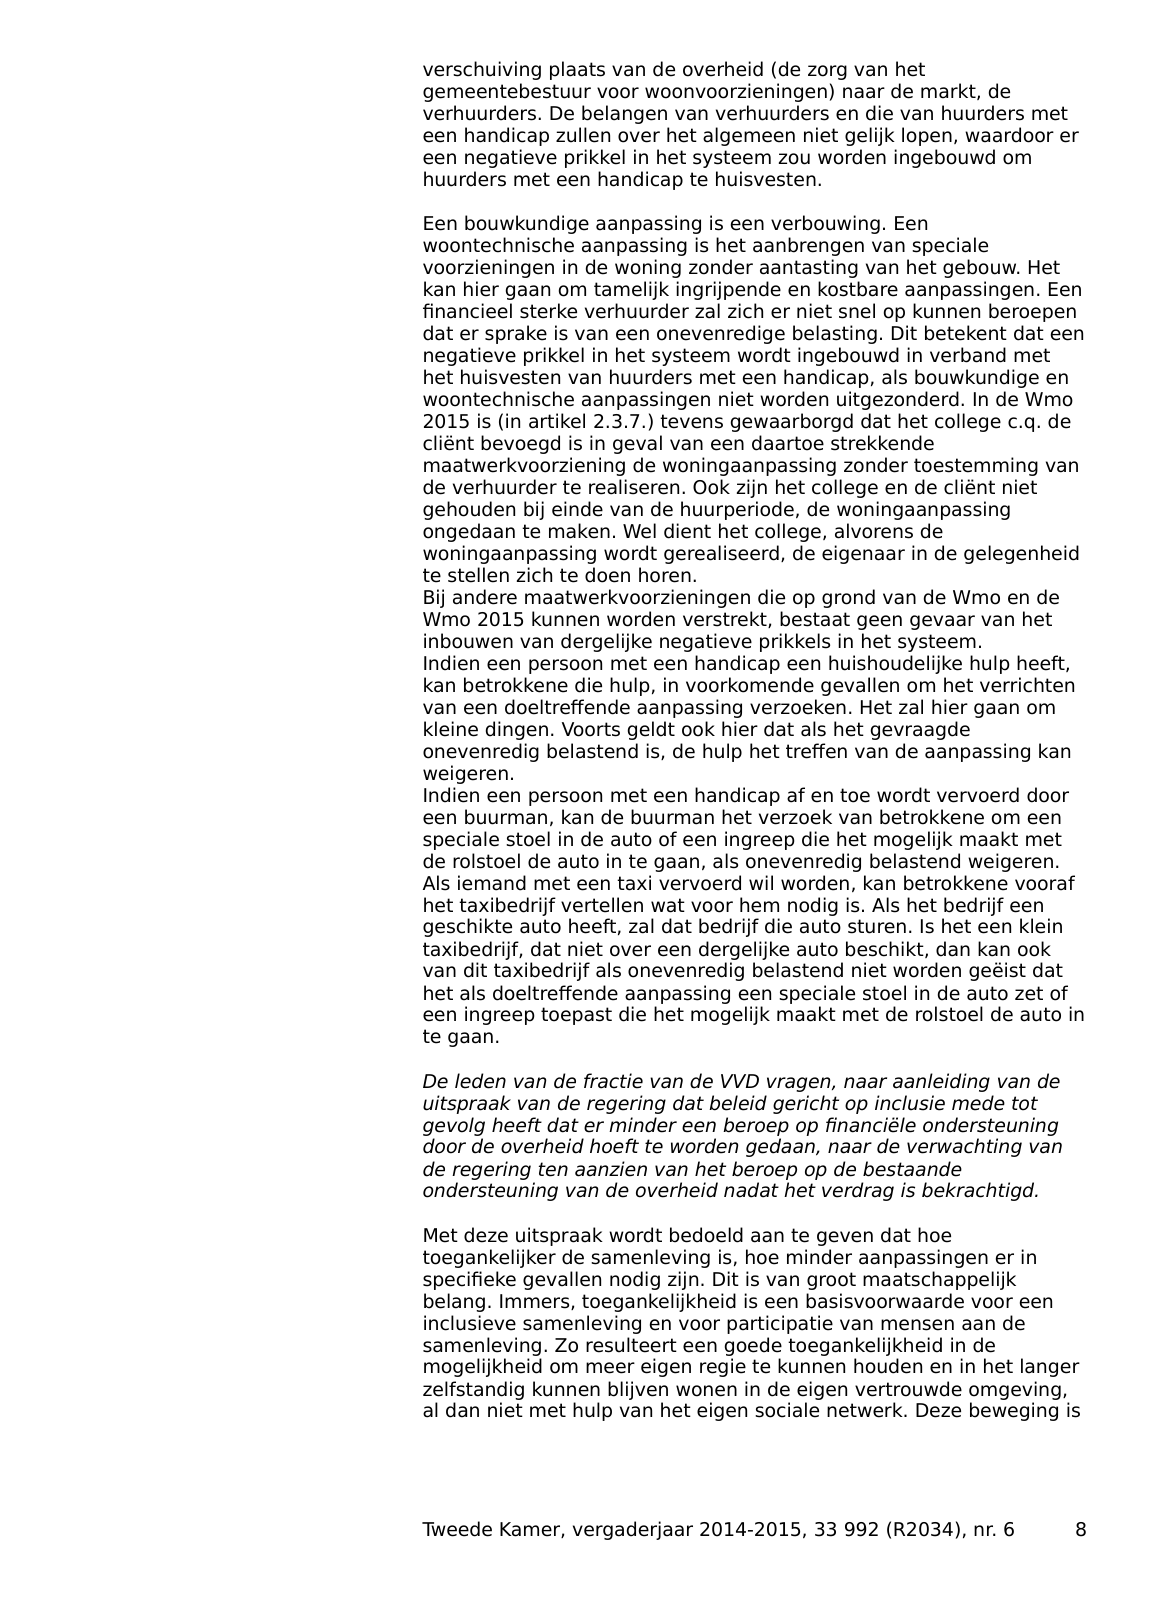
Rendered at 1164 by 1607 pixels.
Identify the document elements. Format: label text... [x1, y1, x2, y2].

text Een bouwkundige aanpassing is een verbouwing. Een woontechnische aanpassing is het aanbrengen van speciale voorzieningen in de woning zonder aantasting van het gebouw. Het kan hier gaan om tamelijk ingrijpende en kostbare aanpassingen. Een financieel sterke verhuurder zal zich er niet snel op kunnen beroepen dat er sprake is van een onevenredige belasting. Dit betekent dat een negatieve prikkel in het systeem wordt ingebouwd in verband met het huisvesten van huurders met een handicap, als bouwkundige en woontechnische aanpassingen niet worden uitgezonderd. In de Wmo 2015 is (in artikel 2.3.7.) tevens gewaarborgd dat het college c.q. de cliënt bevoegd is in geval van een daartoe strekkende maatwerkvoorziening de woningaanpassing zonder toestemming van de verhuurder te realiseren. Ook zijn het college en de cliënt niet gehouden bij einde van de huurperiode, de woningaanpassing ongedaan te maken. Wel dient het college, alvorens de woningaanpassing wordt gerealiseerd, de eigenaar in de gelegenheid te stellen zich te doen horen. [422, 213, 1087, 587]
text Indien een persoon met een handicap af en toe wordt vervoerd door een buurman, kan de buurman het verzoek van betrokkene om een speciale stoel in de auto of een ingreep die het mogelijk maakt met de rolstoel de auto in te gaan, als onevenredig belastend weigeren. [422, 784, 1087, 872]
text Bij andere maatwerkvoorzieningen die op grond van de Wmo en de Wmo 2015 kunnen worden verstrekt, bestaat geen gevaar van het inbouwen van dergelijke negatieve prikkels in het systeem. [422, 587, 1087, 653]
text De leden van de fractie van de VVD vragen, naar aanleiding van de uitspraak van de regering dat beleid gericht op inclusie mede tot gevolg heeft dat er minder een beroep op financiële ondersteuning door de overheid hoeft te worden gedaan, naar de verwachting van de regering ten aanzien van het beroep op de bestaande ondersteuning van de overheid nadat het verdrag is bekrachtigd. [422, 1071, 1087, 1202]
text Met deze uitspraak wordt bedoeld aan te geven dat hoe toegankelijker de samenleving is, hoe minder aanpassingen er in specifieke gevallen nodig zijn. Dit is van groot maatschappelijk belang. Immers, toegankelijkheid is een basisvoorwaarde voor een inclusieve samenleving en voor participatie van mensen aan de samenleving. Zo resulteert een goede toegankelijkheid in de mogelijkheid om meer eigen regie te kunnen houden en in het langer zelfstandig kunnen blijven wonen in de eigen vertrouwde omgeving, al dan niet met hulp van het eigen sociale netwerk. Deze beweging is [422, 1224, 1087, 1422]
text Als iemand met een taxi vervoerd wil worden, kan betrokkene vooraf het taxibedrijf vertellen wat voor hem nodig is. Als het bedrijf een geschikte auto heeft, zal dat bedrijf die auto sturen. Is het een klein taxibedrijf, dat niet over een dergelijke auto beschikt, dan kan ook van dit taxibedrijf als onevenredig belastend niet worden geëist dat het als doeltreffende aanpassing een speciale stoel in de auto zet of een ingreep toepast die het mogelijk maakt met de rolstoel de auto in te gaan. [422, 872, 1087, 1048]
text verschuiving plaats van de overheid (de zorg van het gemeentebestuur voor woonvoorzieningen) naar de markt, de verhuurders. De belangen van verhuurders en die van huurders met een handicap zullen over het algemeen niet gelijk lopen, waardoor er een negatieve prikkel in het systeem zou worden ingebouwd om huurders met een handicap te huisvesten. [422, 59, 1087, 191]
text Indien een persoon met een handicap een huishoudelijke hulp heeft, kan betrokkene die hulp, in voorkomende gevallen om het verrichten van een doeltreffende aanpassing verzoeken. Het zal hier gaan om kleine dingen. Voorts geldt ook hier dat als het gevraagde onevenredig belastend is, de hulp het treffen van de aanpassing kan weigeren. [422, 653, 1087, 784]
